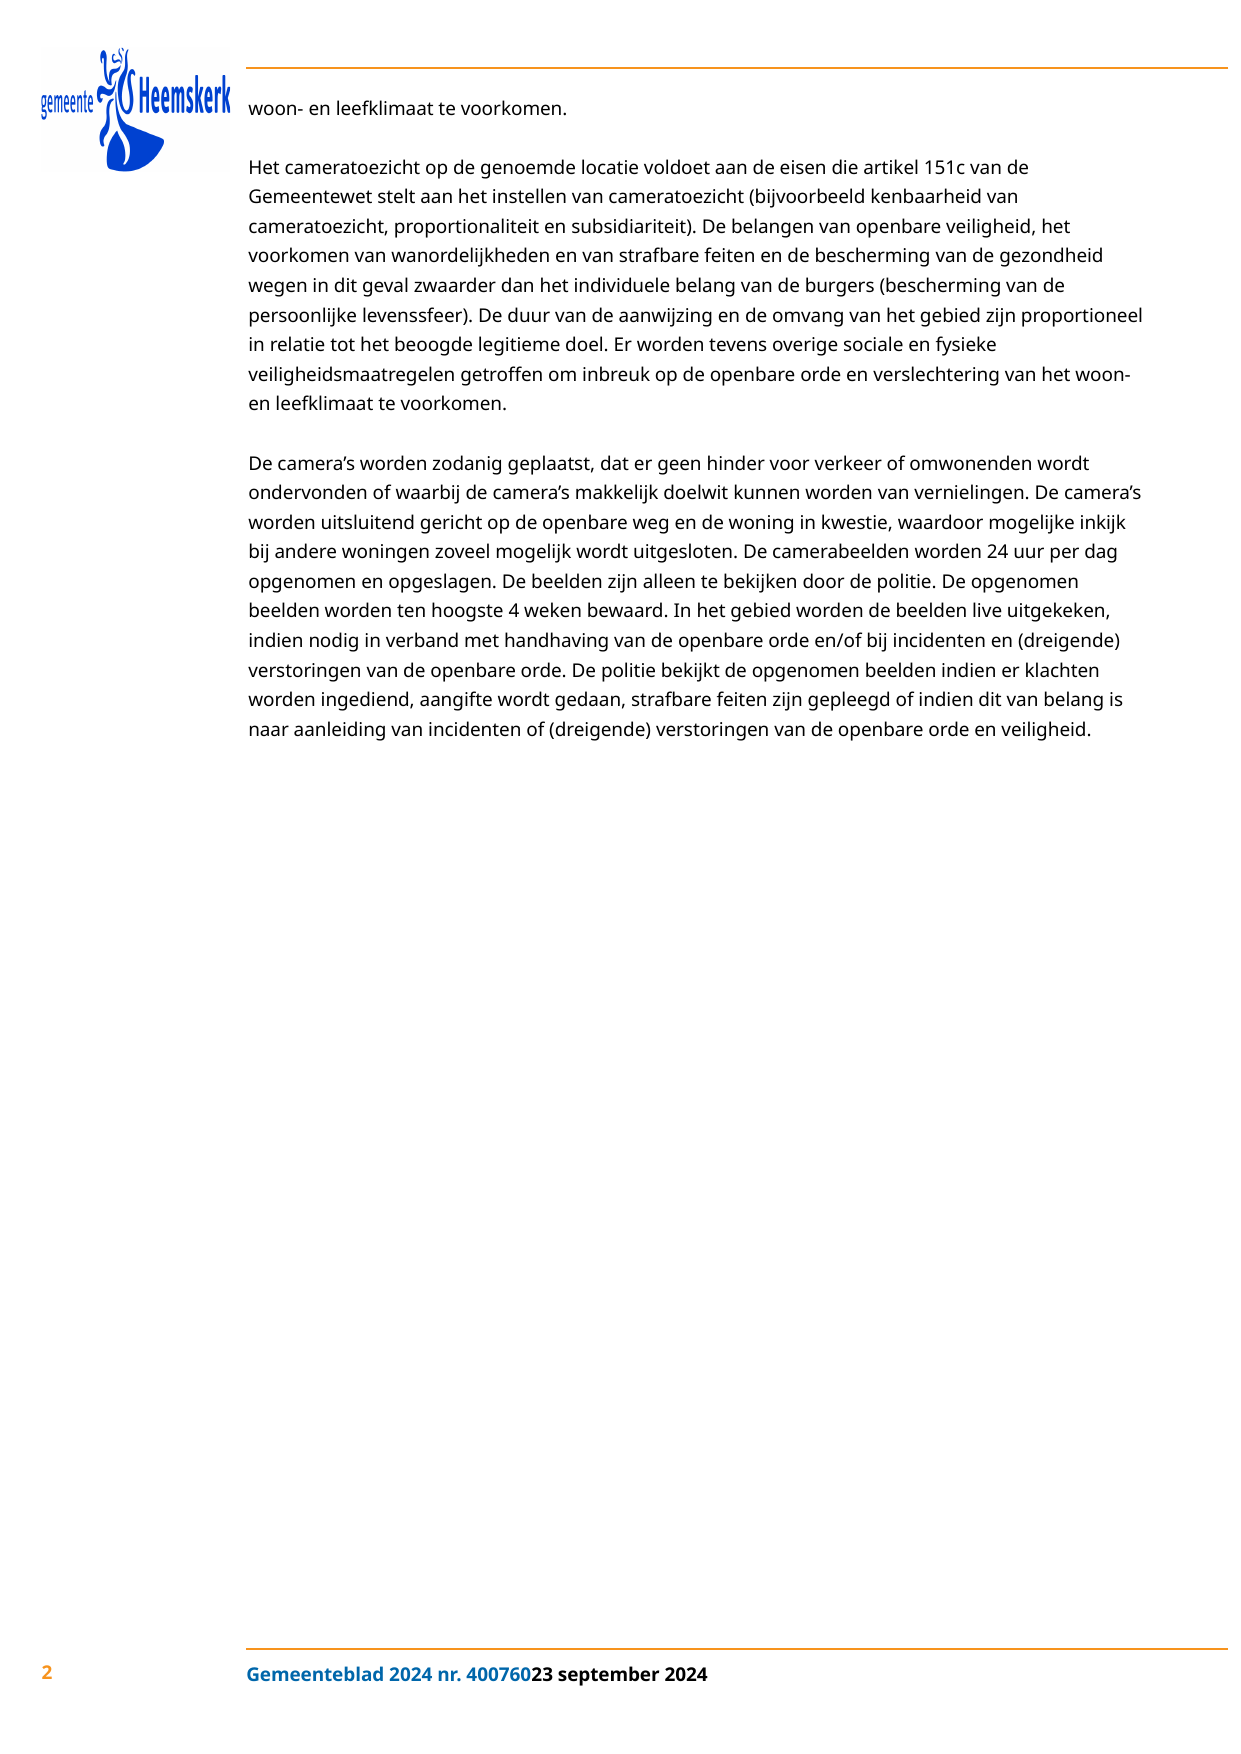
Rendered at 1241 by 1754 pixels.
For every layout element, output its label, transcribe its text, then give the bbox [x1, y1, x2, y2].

picture [41, 47, 231, 172]
text De camera’s worden zodanig geplaatst, dat er geen hinder voor verkeer of omwonenden wordt ondervonden of waarbij de camera’s makkelijk doelwit kunnen worden van vernielingen. De camera’s worden uitsluitend gericht op de openbare weg en de woning in kwestie, waardoor mogelijke inkijk bij andere woningen zoveel mogelijk wordt uitgesloten. De camerabeelden worden 24 uur per dag opgenomen en opgeslagen. De beelden zijn alleen te bekijken door de politie. De opgenomen beelden worden ten hoogste 4 weken bewaard. In het gebied worden de beelden live uitgekeken, indien nodig in verband met handhaving van de openbare orde en/of bij incidenten en (dreigende) verstoringen van de openbare orde. De politie bekijkt de opgenomen beelden indien er klachten worden ingediend, aangifte wordt gedaan, strafbare feiten zijn gepleegd of indien dit van belang is naar aanleiding van incidenten of (dreigende) verstoringen van de openbare orde en veiligheid. [248, 450, 1152, 742]
text woon- en leefklimaat te voorkomen. [248, 95, 1152, 121]
text Het cameratoezicht op de genoemde locatie voldoet aan de eisen die artikel 151c van de Gemeentewet stelt aan het instellen van cameratoezicht (bijvoorbeeld kenbaarheid van cameratoezicht, proportionaliteit en subsidiariteit). De belangen van openbare veiligheid, het voorkomen van wanordelijkheden en van strafbare feiten en de bescherming van de gezondheid wegen in dit geval zwaarder dan het individuele belang van de burgers (bescherming van de persoonlijke levenssfeer). De duur van de aanwijzing en de omvang van het gebied zijn proportioneel in relatie tot het beoogde legitieme doel. Er worden tevens overige sociale en fysieke veiligheidsmaatregelen getroffen om inbreuk op de openbare orde en verslechtering van het woon- en leefklimaat te voorkomen. [248, 154, 1152, 416]
